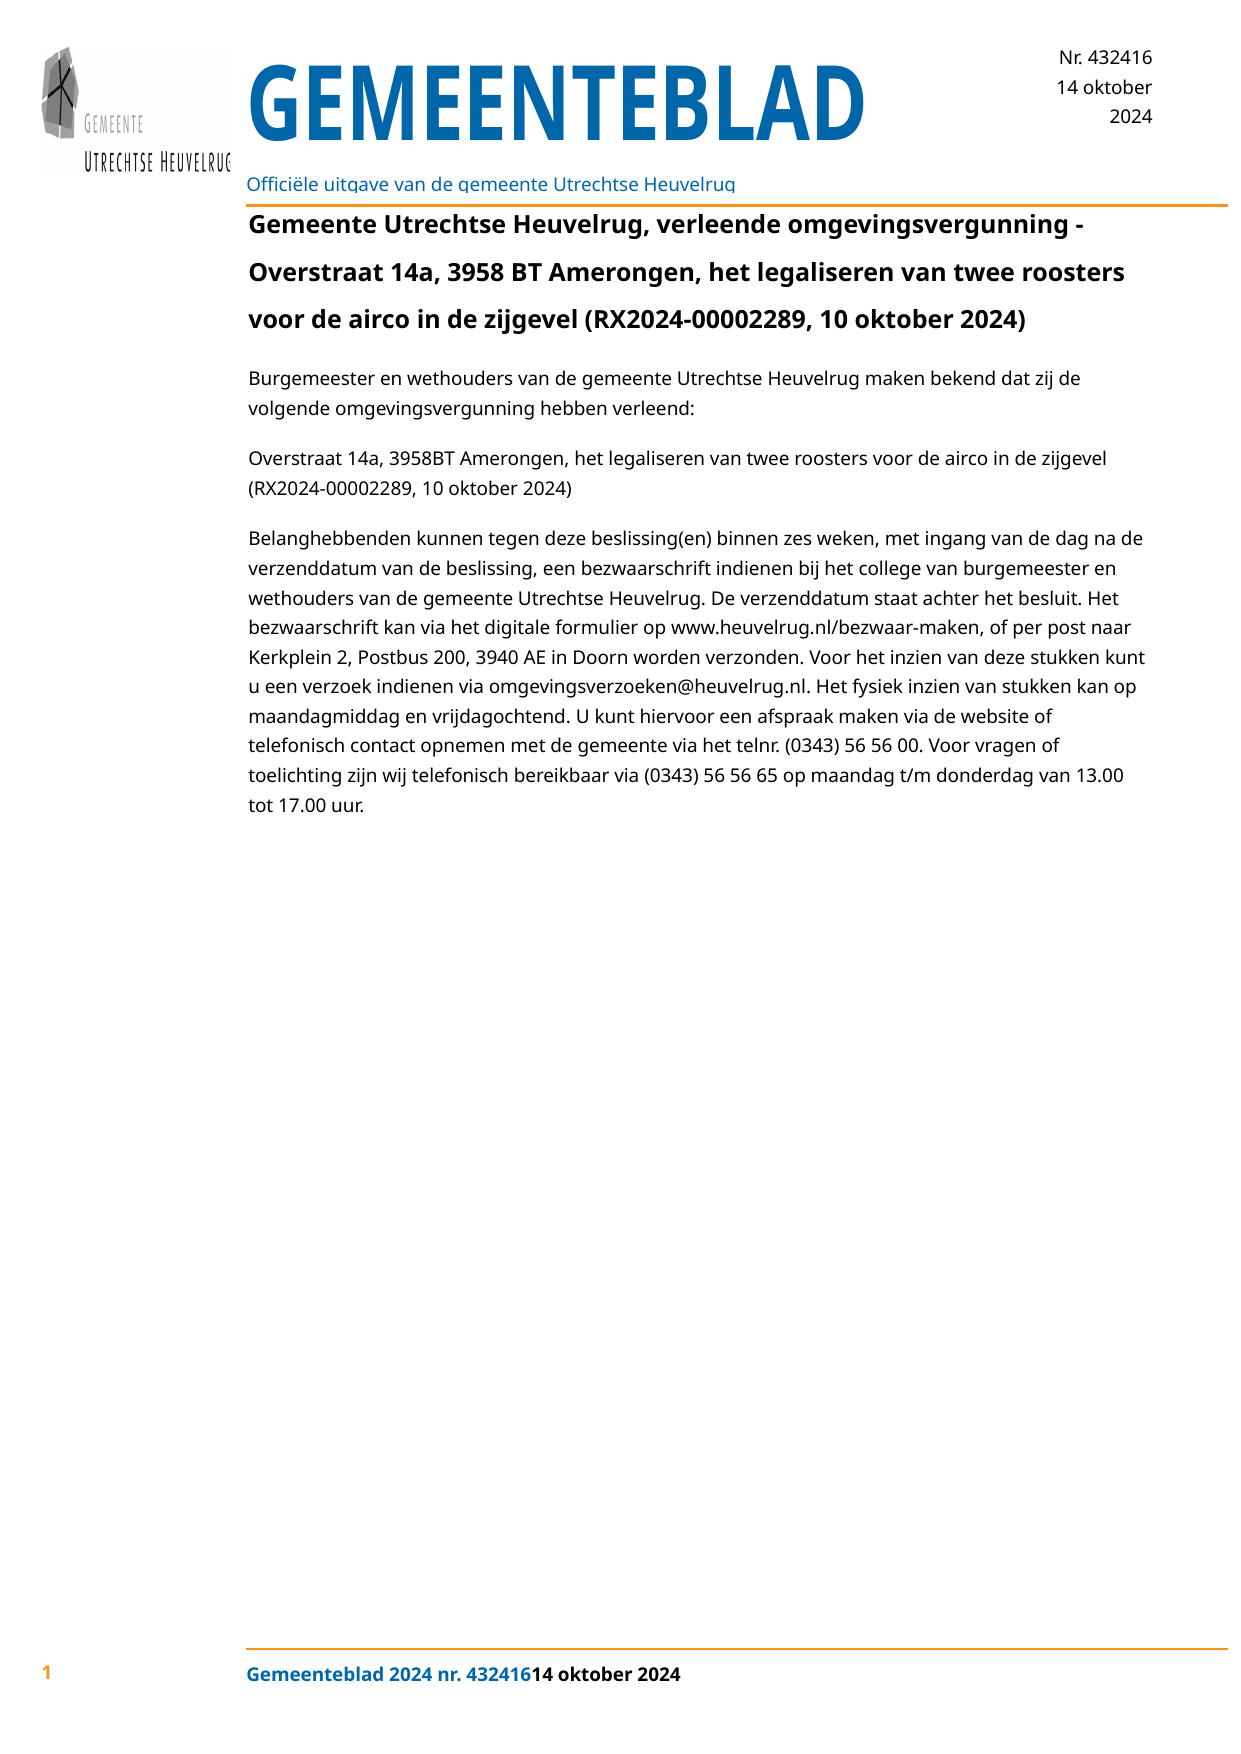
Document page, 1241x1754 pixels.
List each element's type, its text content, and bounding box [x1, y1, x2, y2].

picture [41, 47, 231, 172]
text Gemeente Utrechtse Heuvelrug, verleende omgevingsvergunning - Overstraat 14a, 3958 BT Amerongen, het legaliseren van twee roosters voor de airco in de zijgevel (RX2024-00002289, 10 oktober 2024) [248, 207, 1152, 336]
text Burgemeester en wethouders van de gemeente Utrechtse Heuvelrug maken bekend dat zij de volgende omgevingsvergunning hebben verleend: [248, 366, 1152, 421]
text Belanghebbenden kunnen tegen deze beslissing(en) binnen zes weken, met ingang van de dag na de verzenddatum van de beslissing, een bezwaarschrift indienen bij het college van burgemeester en wethouders van de gemeente Utrechtse Heuvelrug. De verzenddatum staat achter het besluit. Het bezwaarschrift kan via het digitale formulier op www.heuvelrug.nl/bezwaar-maken, of per post naar Kerkplein 2, Postbus 200, 3940 AE in Doorn worden verzonden. Voor het inzien van deze stukken kunt u een verzoek indienen via omgevingsverzoeken@heuvelrug.nl. Het fysiek inzien van stukken kan op maandagmiddag en vrijdagochtend. U kunt hiervoor een afspraak maken via de website of telefonisch contact opnemen met de gemeente via het telnr. (0343) 56 56 00. Voor vragen of toelichting zijn wij telefonisch bereikbaar via (0343) 56 56 65 op maandag t/m donderdag van 13.00 tot 17.00 uur. [248, 526, 1152, 817]
text Overstraat 14a, 3958BT Amerongen, het legaliseren van twee roosters voor de airco in de zijgevel (RX2024-00002289, 10 oktober 2024) [248, 446, 1152, 501]
